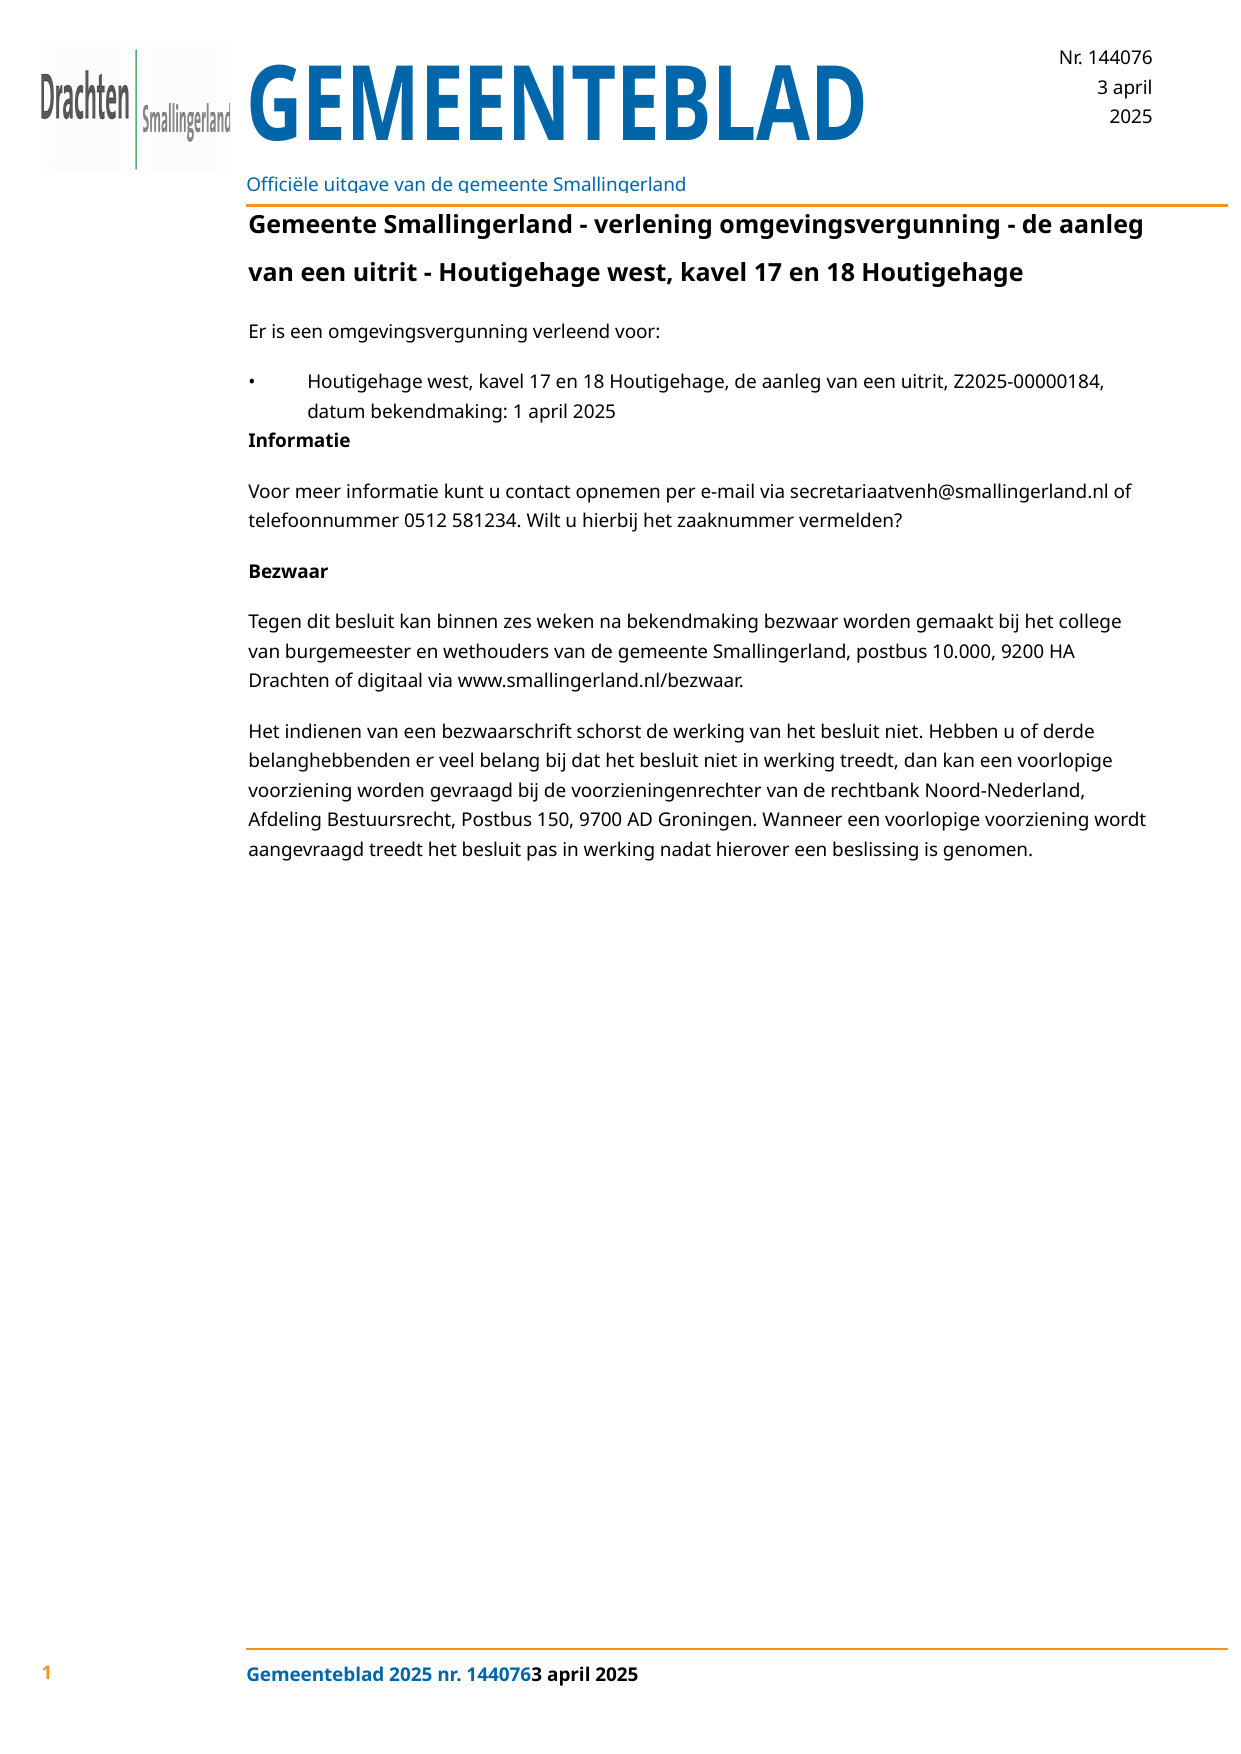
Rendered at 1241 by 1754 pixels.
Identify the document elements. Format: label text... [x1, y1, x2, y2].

list Houtigehage west, kavel 17 en 18 Houtigehage, de aanleg van een uitrit, Z2025-00000184, datum bekendmaking: 1 april 2025 [248, 368, 1152, 424]
text Het indienen van een bezwaarschrift schorst de werking van het besluit niet. Hebben u of derde belanghebbenden er veel belang bij dat het besluit niet in werking treedt, dan kan een voorlopige voorziening worden gevraagd bij de voorzieningenrechter van de rechtbank Noord-Nederland, Afdeling Bestuursrecht, Postbus 150, 9700 AD Groningen. Wanneer een voorlopige voorziening wordt aangevraagd treedt het besluit pas in werking nadat hierover een beslissing is genomen. [248, 718, 1152, 862]
text Er is een omgevingsvergunning verleend voor: [248, 318, 1152, 344]
text Bezwaar [248, 558, 1152, 584]
text Tegen dit besluit kan binnen zes weken na bekendmaking bezwaar worden gemaakt bij het college van burgemeester en wethouders van de gemeente Smallingerland, postbus 10.000, 9200 HA Drachten of digitaal via www.smallingerland.nl/bezwaar. [248, 608, 1152, 693]
text Informatie [248, 427, 1152, 453]
text Gemeente Smallingerland - verlening omgevingsvergunning - de aanleg van een uitrit - Houtigehage west, kavel 17 en 18 Houtigehage [248, 207, 1152, 288]
text Voor meer informatie kunt u contact opnemen per e-mail via secretariaatvenh@smallingerland.nl of telefoonnummer 0512 581234. Wilt u hierbij het zaaknummer vermelden? [248, 478, 1152, 533]
picture [41, 47, 231, 172]
